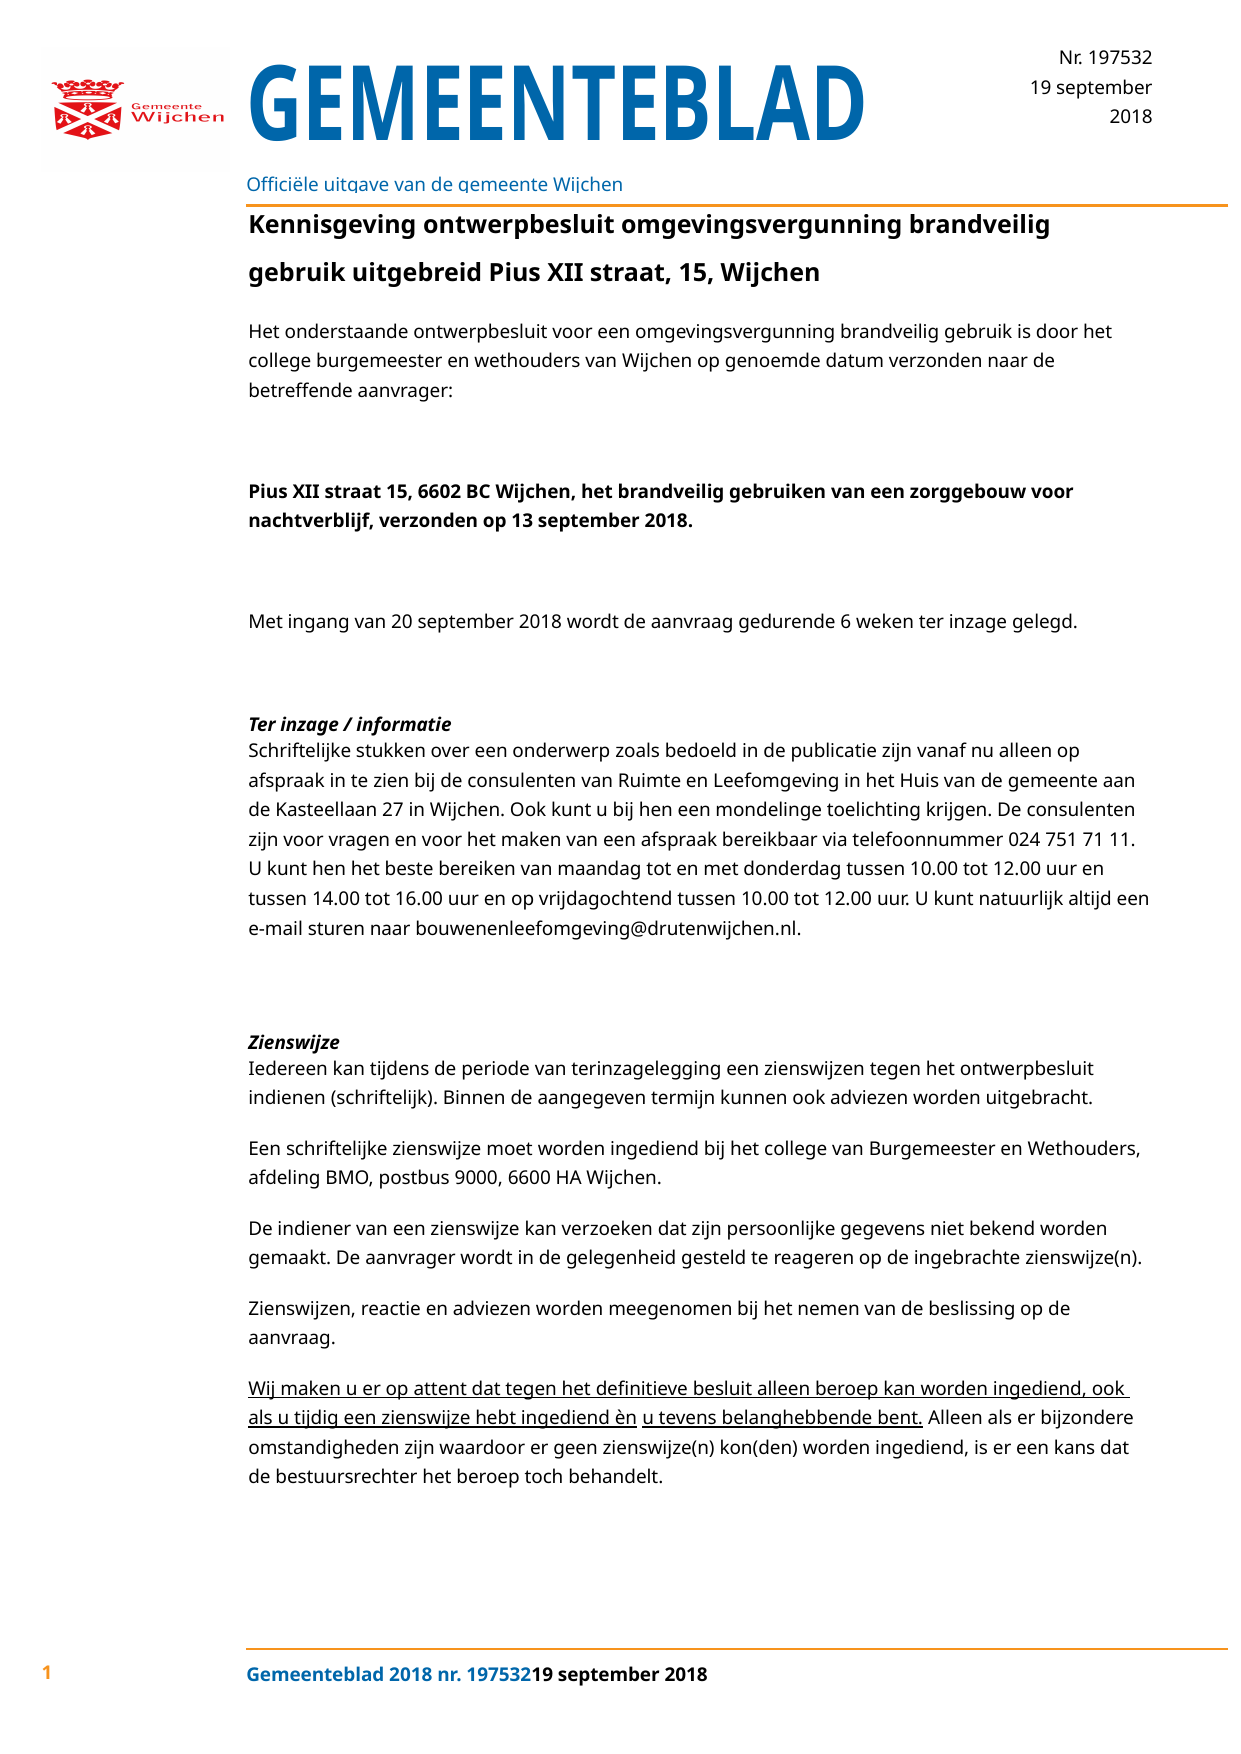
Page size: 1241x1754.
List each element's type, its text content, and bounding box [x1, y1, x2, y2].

text Schriftelijke stukken over een onderwerp zoals bedoeld in de publicatie zijn vanaf nu alleen op afspraak in te zien bij de consulenten van Ruimte en Leefomgeving in het Huis van de gemeente aan de Kasteellaan 27 in Wijchen. Ook kunt u bij hen een mondelinge toelichting krijgen. De consulenten zijn voor vragen en voor het maken van een afspraak bereikbaar via telefoonnummer 024 751 71 11. U kunt hen het beste bereiken van maandag tot en met donderdag tussen 10.00 tot 12.00 uur en tussen 14.00 tot 16.00 uur en op vrijdagochtend tussen 10.00 tot 12.00 uur. U kunt natuurlijk altijd een e-mail sturen naar bouwenenleefomgeving@drutenwijchen.nl. [248, 737, 1152, 941]
text Zienswijzen, reactie en adviezen worden meegenomen bij het nemen van de beslissing op de aanvraag. [248, 1295, 1152, 1350]
text Wij maken u er op attent dat tegen het definitieve besluit alleen beroep kan worden ingediend, ook als u tijdig een zienswijze hebt ingediend èn u tevens belanghebbende bent. Alleen als er bijzondere omstandigheden zijn waardoor er geen zienswijze(n) kon(den) worden ingediend, is er een kans dat de bestuursrechter het beroep toch behandelt. [248, 1375, 1152, 1489]
text Ter inzage / informatie [248, 712, 1152, 737]
text Met ingang van 20 september 2018 wordt de aanvraag gedurende 6 weken ter inzage gelegd. [248, 608, 1152, 634]
picture [41, 47, 231, 172]
text Kennisgeving ontwerpbesluit omgevingsvergunning brandveilig gebruik uitgebreid Pius XII straat, 15, Wijchen [248, 207, 1152, 288]
text Het onderstaande ontwerpbesluit voor een omgevingsvergunning brandveilig gebruik is door het college burgemeester en wethouders van Wijchen op genoemde datum verzonden naar de betreffende aanvrager: [248, 318, 1152, 403]
text De indiener van een zienswijze kan verzoeken dat zijn persoonlijke gegevens niet bekend worden gemaakt. De aanvrager wordt in de gelegenheid gesteld te reageren op de ingebrachte zienswijze(n). [248, 1215, 1152, 1270]
text Zienswijze [248, 1029, 1152, 1055]
text Een schriftelijke zienswijze moet worden ingediend bij het college van Burgemeester en Wethouders, afdeling BMO, postbus 9000, 6600 HA Wijchen. [248, 1135, 1152, 1190]
text Pius XII straat 15, 6602 BC Wijchen, het brandveilig gebruiken van een zorggebouw voor nachtverblijf, verzonden op 13 september 2018. [248, 478, 1152, 533]
text Iedereen kan tijdens de periode van terinzagelegging een zienswijzen tegen het ontwerpbesluit indienen (schriftelijk). Binnen de aangegeven termijn kunnen ook adviezen worden uitgebracht. [248, 1055, 1152, 1110]
